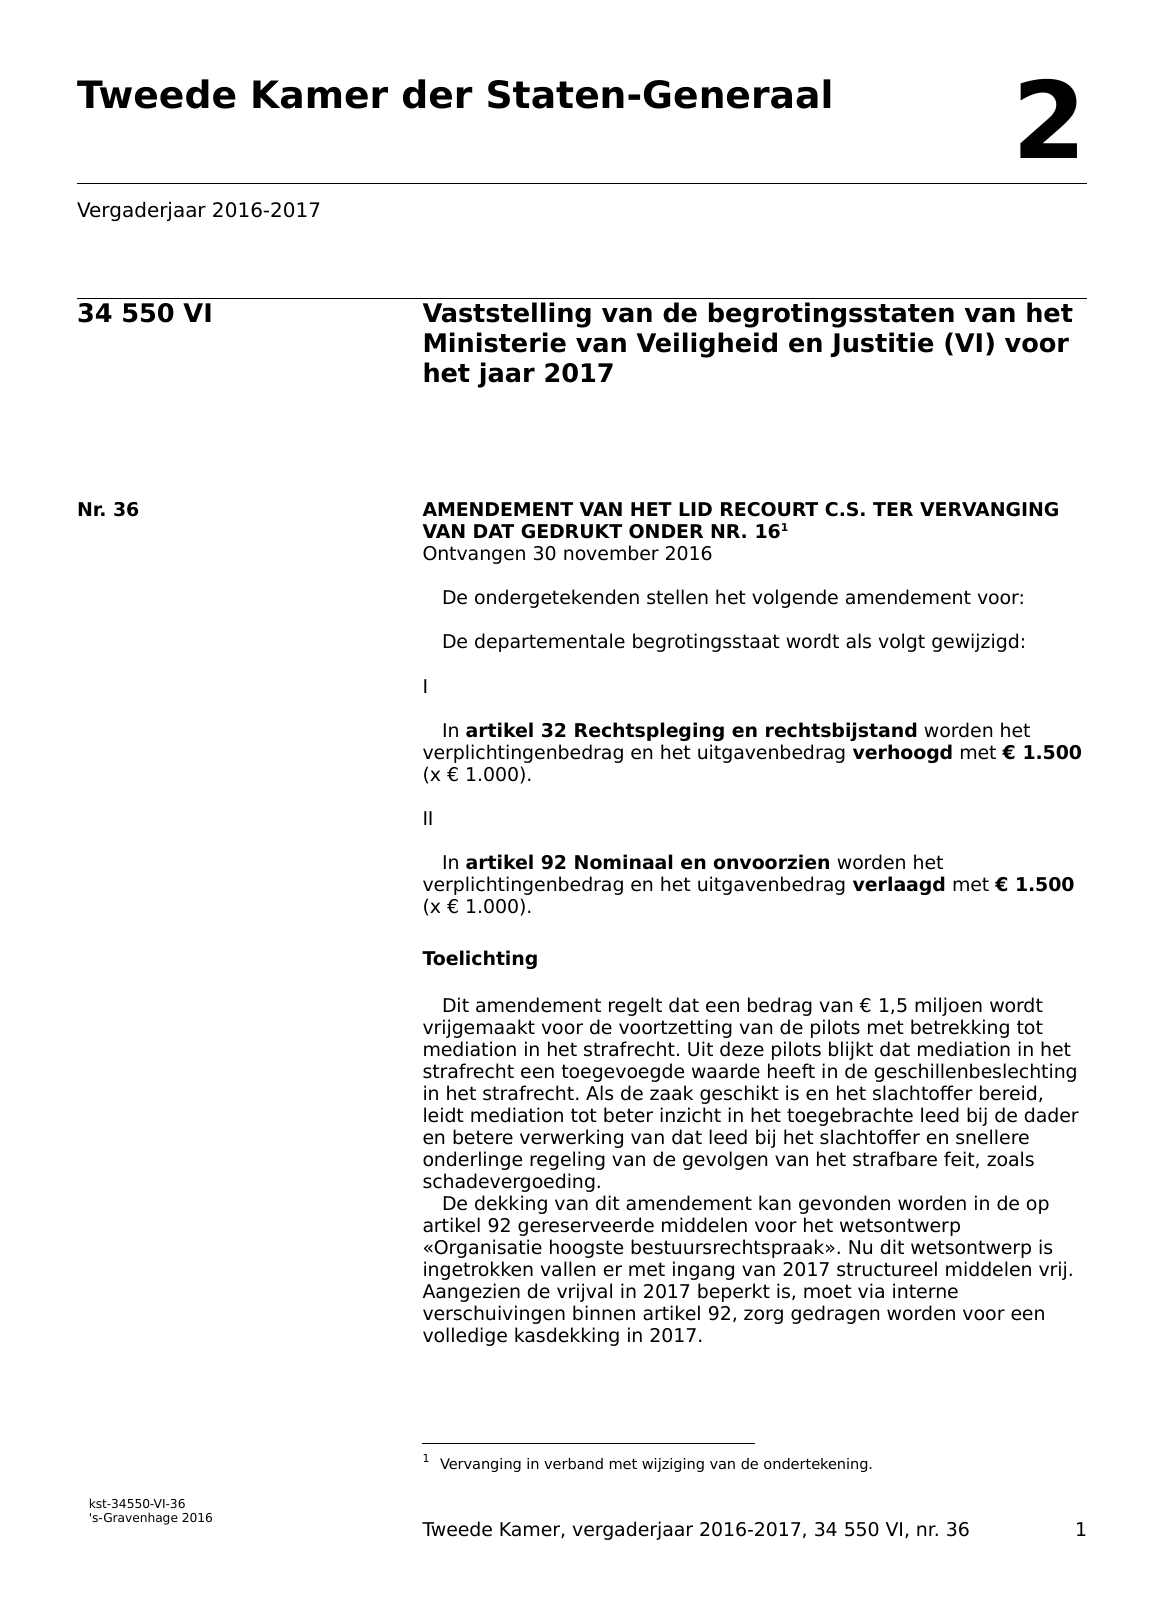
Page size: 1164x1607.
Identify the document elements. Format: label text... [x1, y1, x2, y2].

text De departementale begrotingsstaat wordt als volgt gewijzigd: [422, 631, 1087, 653]
subtitle Nr. 36 AMENDEMENT VAN HET LID RECOURT C.S. TER VERVANGING VAN DAT GEDRUKT ONDER NR. 16 [77, 499, 1087, 543]
text In artikel 92 Nominaal en onvoorzien worden het verplichtingenbedrag en het uitgavenbedrag verlaagd met € 1.500 (x € 1.000). [422, 852, 1087, 918]
subtitle Toelichting [422, 948, 1087, 970]
text Dit amendement regelt dat een bedrag van € 1,5 miljoen wordt vrijgemaakt voor de voortzetting van de pilots met betrekking tot mediation in het strafrecht. Uit deze pilots blijkt dat mediation in het strafrecht een toegevoegde waarde heeft in de geschillenbeslechting in het strafrecht. Als de zaak geschikt is en het slachtoffer bereid, leidt mediation tot beter inzicht in het toegebrachte leed bij de dader en betere verwerking van dat leed bij het slachtoffer en snellere onderlinge regeling van de gevolgen van het strafbare feit, zoals schadevergoeding. [422, 995, 1087, 1193]
subtitle 34 550 VI Vaststelling van de begrotingsstaten van het Ministerie van Veiligheid en Justitie (VI) voor het jaar 2017 [77, 299, 1087, 388]
table_cell Vergaderjaar 2016-2017 [77, 184, 1087, 298]
text I [422, 676, 1087, 697]
text 's-Gravenhage 2016 [88, 1511, 323, 1525]
text De ondergetekenden stellen het volgende amendement voor: [422, 587, 1087, 609]
text Ontvangen 30 november 2016 [422, 543, 1087, 565]
text Vervanging in verband met wijziging van de ondertekening. [422, 1452, 1087, 1474]
text De dekking van dit amendement kan gevonden worden in de op artikel 92 gereserveerde middelen voor het wetsontwerp «Organisatie hoogste bestuursrechtspraak». Nu dit wetsontwerp is ingetrokken vallen er met ingang van 2017 structureel middelen vrij. Aangezien de vrijval in 2017 beperkt is, moet via interne verschuivingen binnen artikel 92, zorg gedragen worden voor een volledige kasdekking in 2017. [422, 1193, 1087, 1347]
table_header 2 [886, 59, 1087, 183]
text In artikel 32 Rechtspleging en rechtsbijstand worden het verplichtingenbedrag en het uitgavenbedrag verhoogd met € 1.500 (x € 1.000). [422, 720, 1087, 786]
text II [422, 808, 1087, 830]
text kst-34550-VI-36 [88, 1497, 323, 1511]
table_header Tweede Kamer der Staten-Generaal [77, 59, 886, 183]
